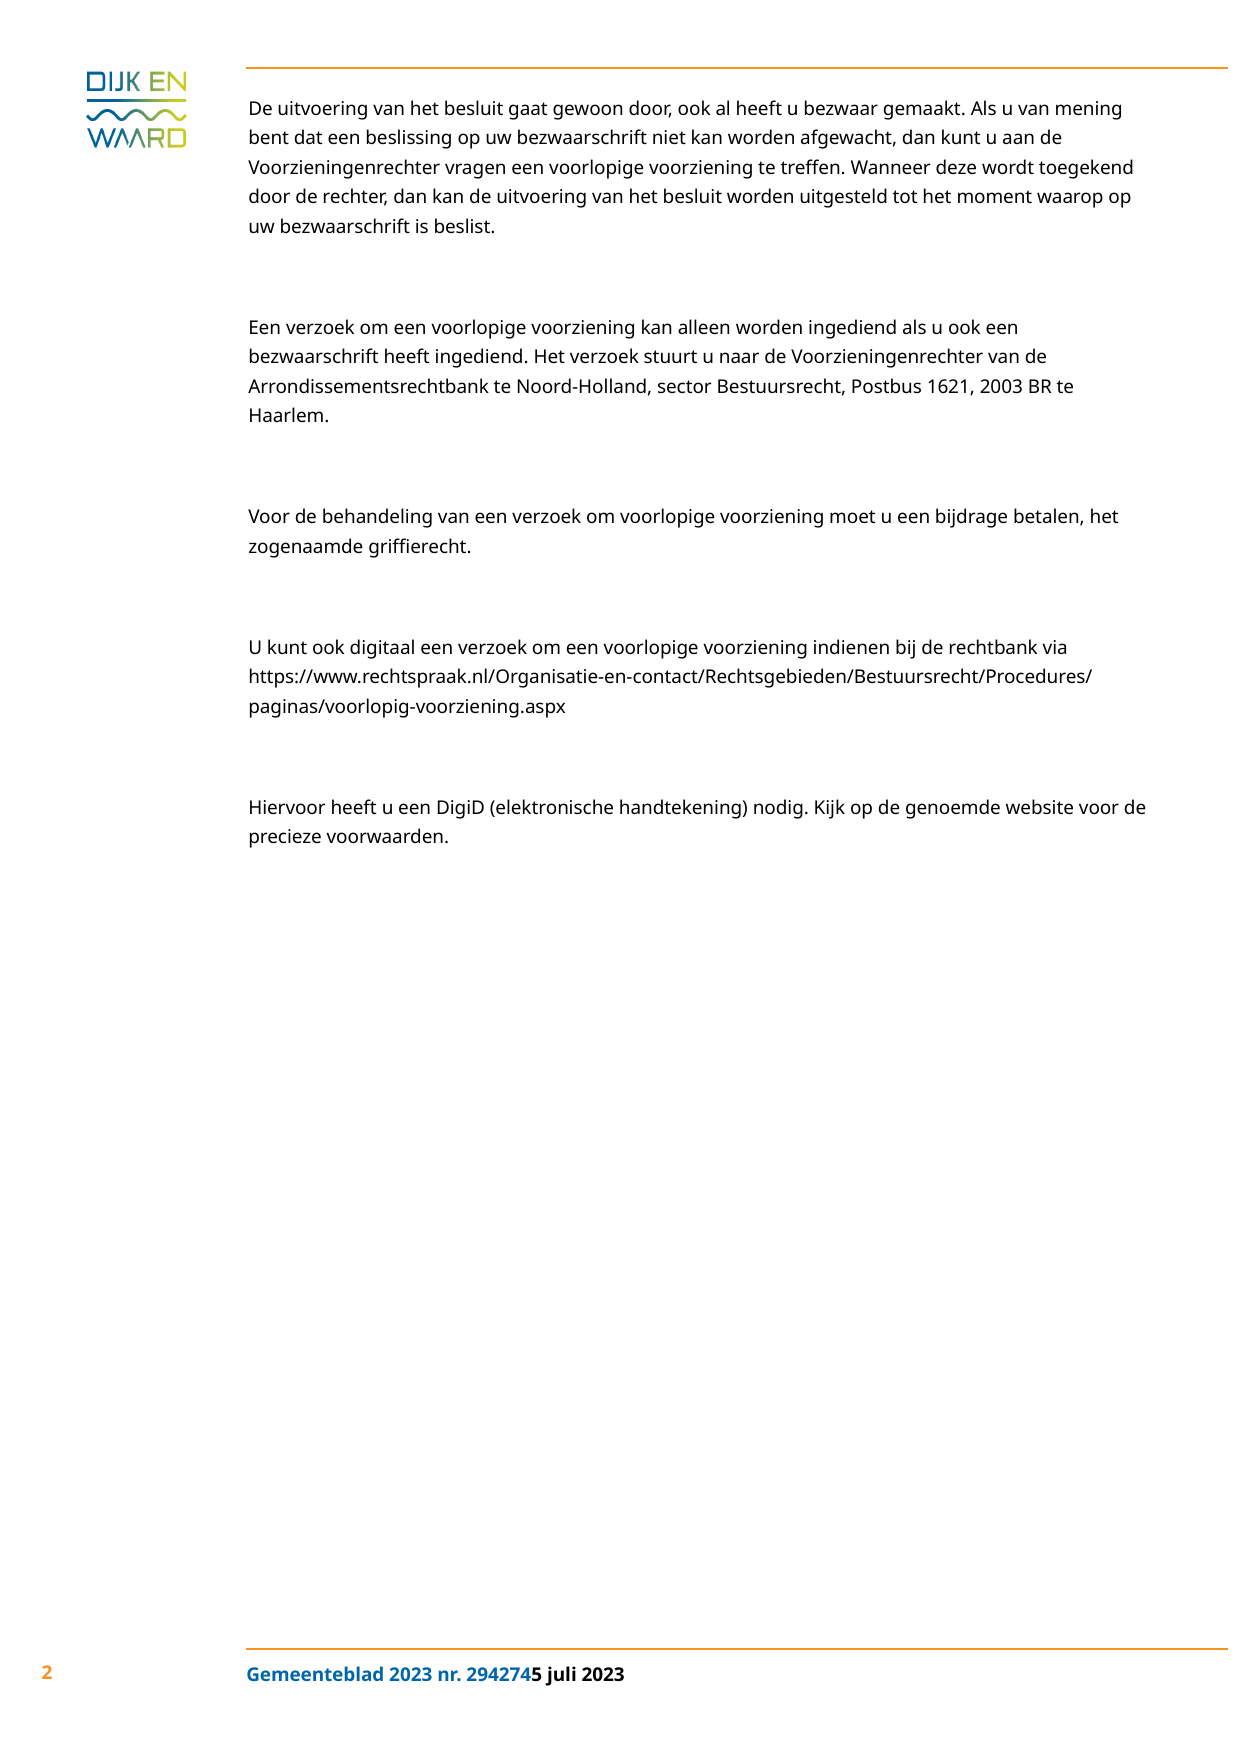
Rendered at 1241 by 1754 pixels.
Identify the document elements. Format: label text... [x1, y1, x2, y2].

text Voor de behandeling van een verzoek om voorlopige voorziening moet u een bijdrage betalen, het zogenaamde griffierecht. [248, 503, 1152, 559]
text De uitvoering van het besluit gaat gewoon door, ook al heeft u bezwaar gemaakt. Als u van mening bent dat een beslissing op uw bezwaarschrift niet kan worden afgewacht, dan kunt u aan de Voorzieningenrechter vragen een voorlopige voorziening te treffen. Wanneer deze wordt toegekend door de rechter, dan kan de uitvoering van het besluit worden uitgesteld tot het moment waarop op uw bezwaarschrift is beslist. [248, 95, 1152, 239]
text Een verzoek om een voorlopige voorziening kan alleen worden ingediend als u ook een bezwaarschrift heeft ingediend. Het verzoek stuurt u naar de Voorzieningenrechter van de Arrondissementsrechtbank te Noord-Holland, sector Bestuursrecht, Postbus 1621, 2003 BR te Haarlem. [248, 314, 1152, 428]
picture [41, 47, 231, 172]
text U kunt ook digitaal een verzoek om een voorlopige voorziening indienen bij de rechtbank via https://www.rechtspraak.nl/Organisatie-en-contact/Rechtsgebieden/Bestuursrecht/Procedures/paginas/voorlopig-voorziening.aspx [248, 634, 1152, 719]
text Hiervoor heeft u een DigiD (elektronische handtekening) nodig. Kijk op de genoemde website voor de precieze voorwaarden. [248, 794, 1152, 849]
